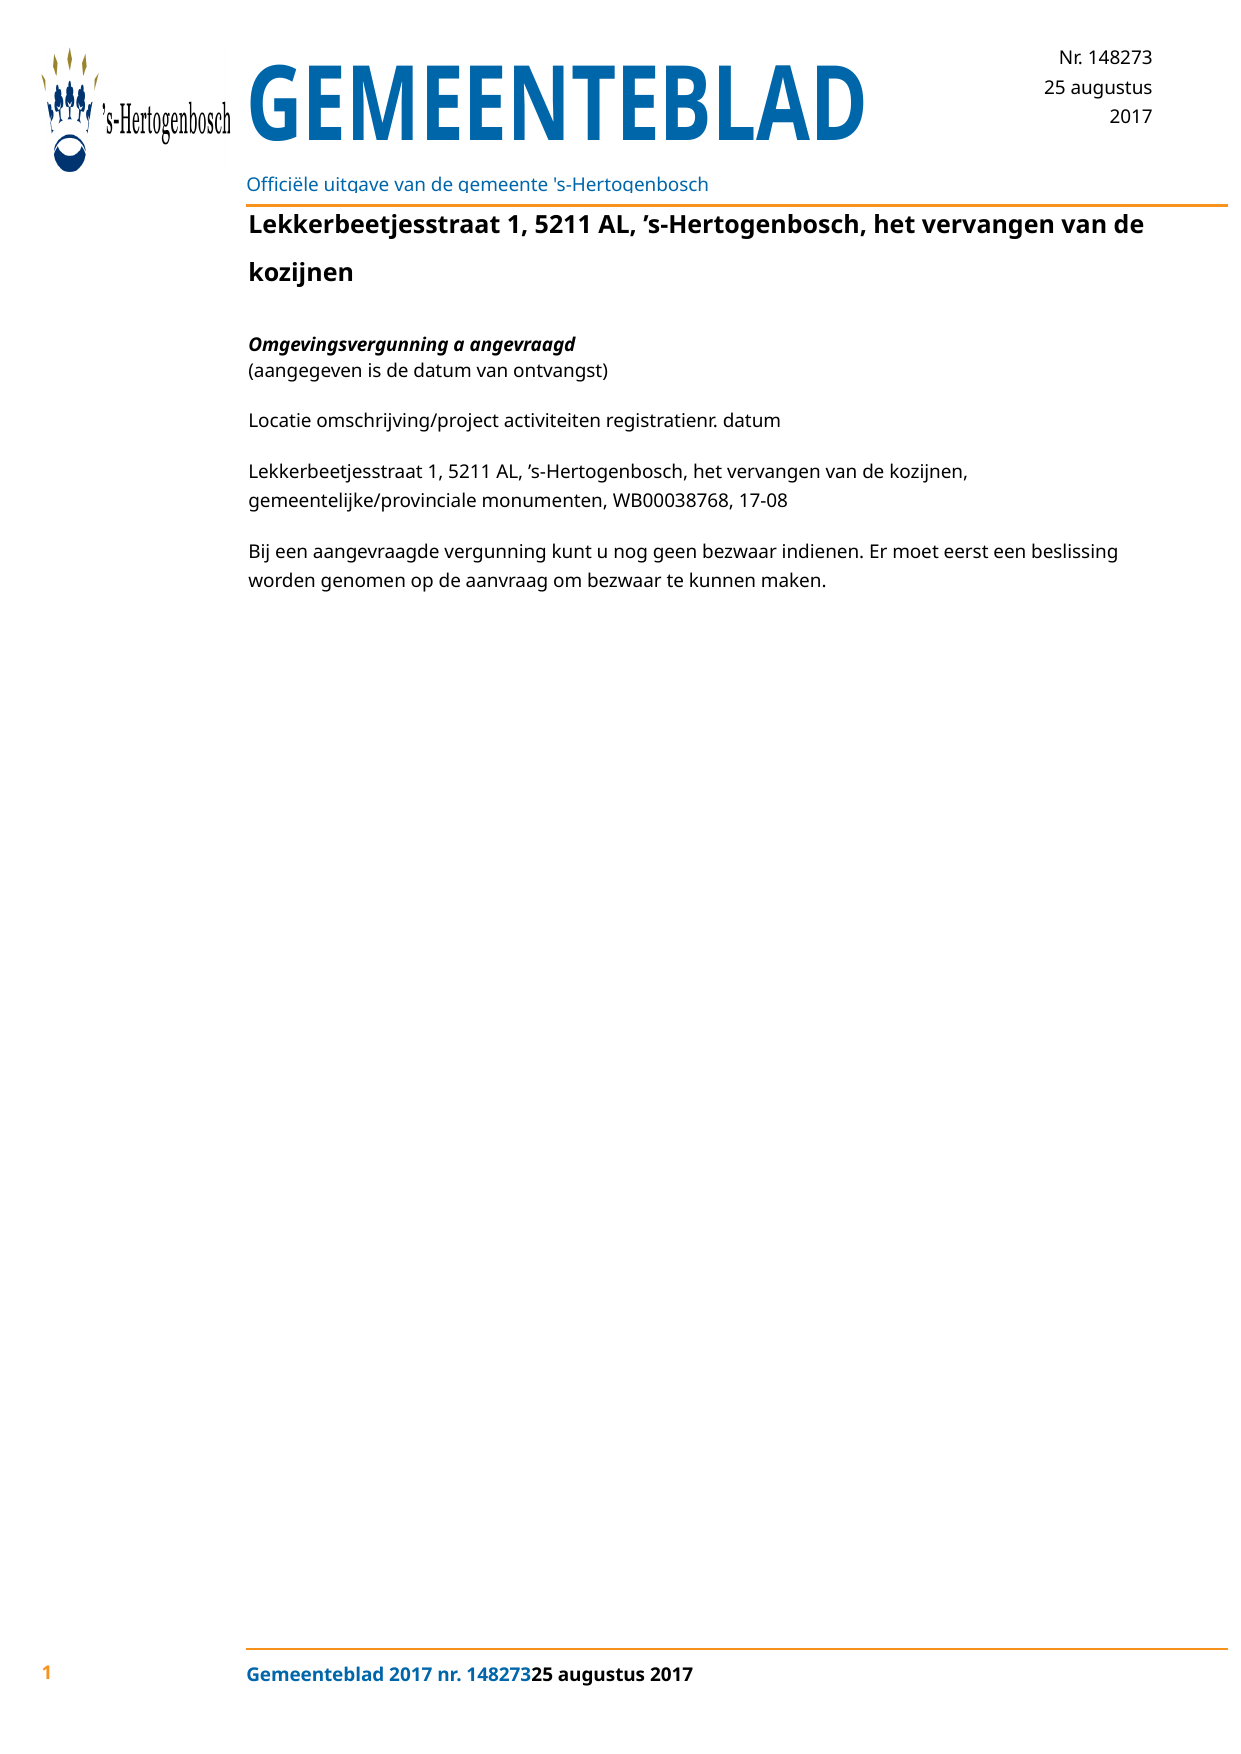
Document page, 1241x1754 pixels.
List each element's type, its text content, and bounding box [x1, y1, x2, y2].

text Lekkerbeetjesstraat 1, 5211 AL, ’s-Hertogenbosch, het vervangen van de kozijnen, gemeentelijke/provinciale monumenten, WB00038768, 17-08 [248, 458, 1152, 513]
text Bij een aangevraagde vergunning kunt u nog geen bezwaar indienen. Er moet eerst een beslissing worden genomen op de aanvraag om bezwaar te kunnen maken. [248, 538, 1152, 593]
text (aangegeven is de datum van ontvangst) [248, 357, 1152, 383]
text Lekkerbeetjesstraat 1, 5211 AL, ’s-Hertogenbosch, het vervangen van de kozijnen [248, 207, 1152, 288]
picture [41, 47, 231, 172]
text Omgevingsvergunning a angevraagd [248, 331, 1152, 357]
text Locatie omschrijving/project activiteiten registratienr. datum [248, 408, 1152, 433]
